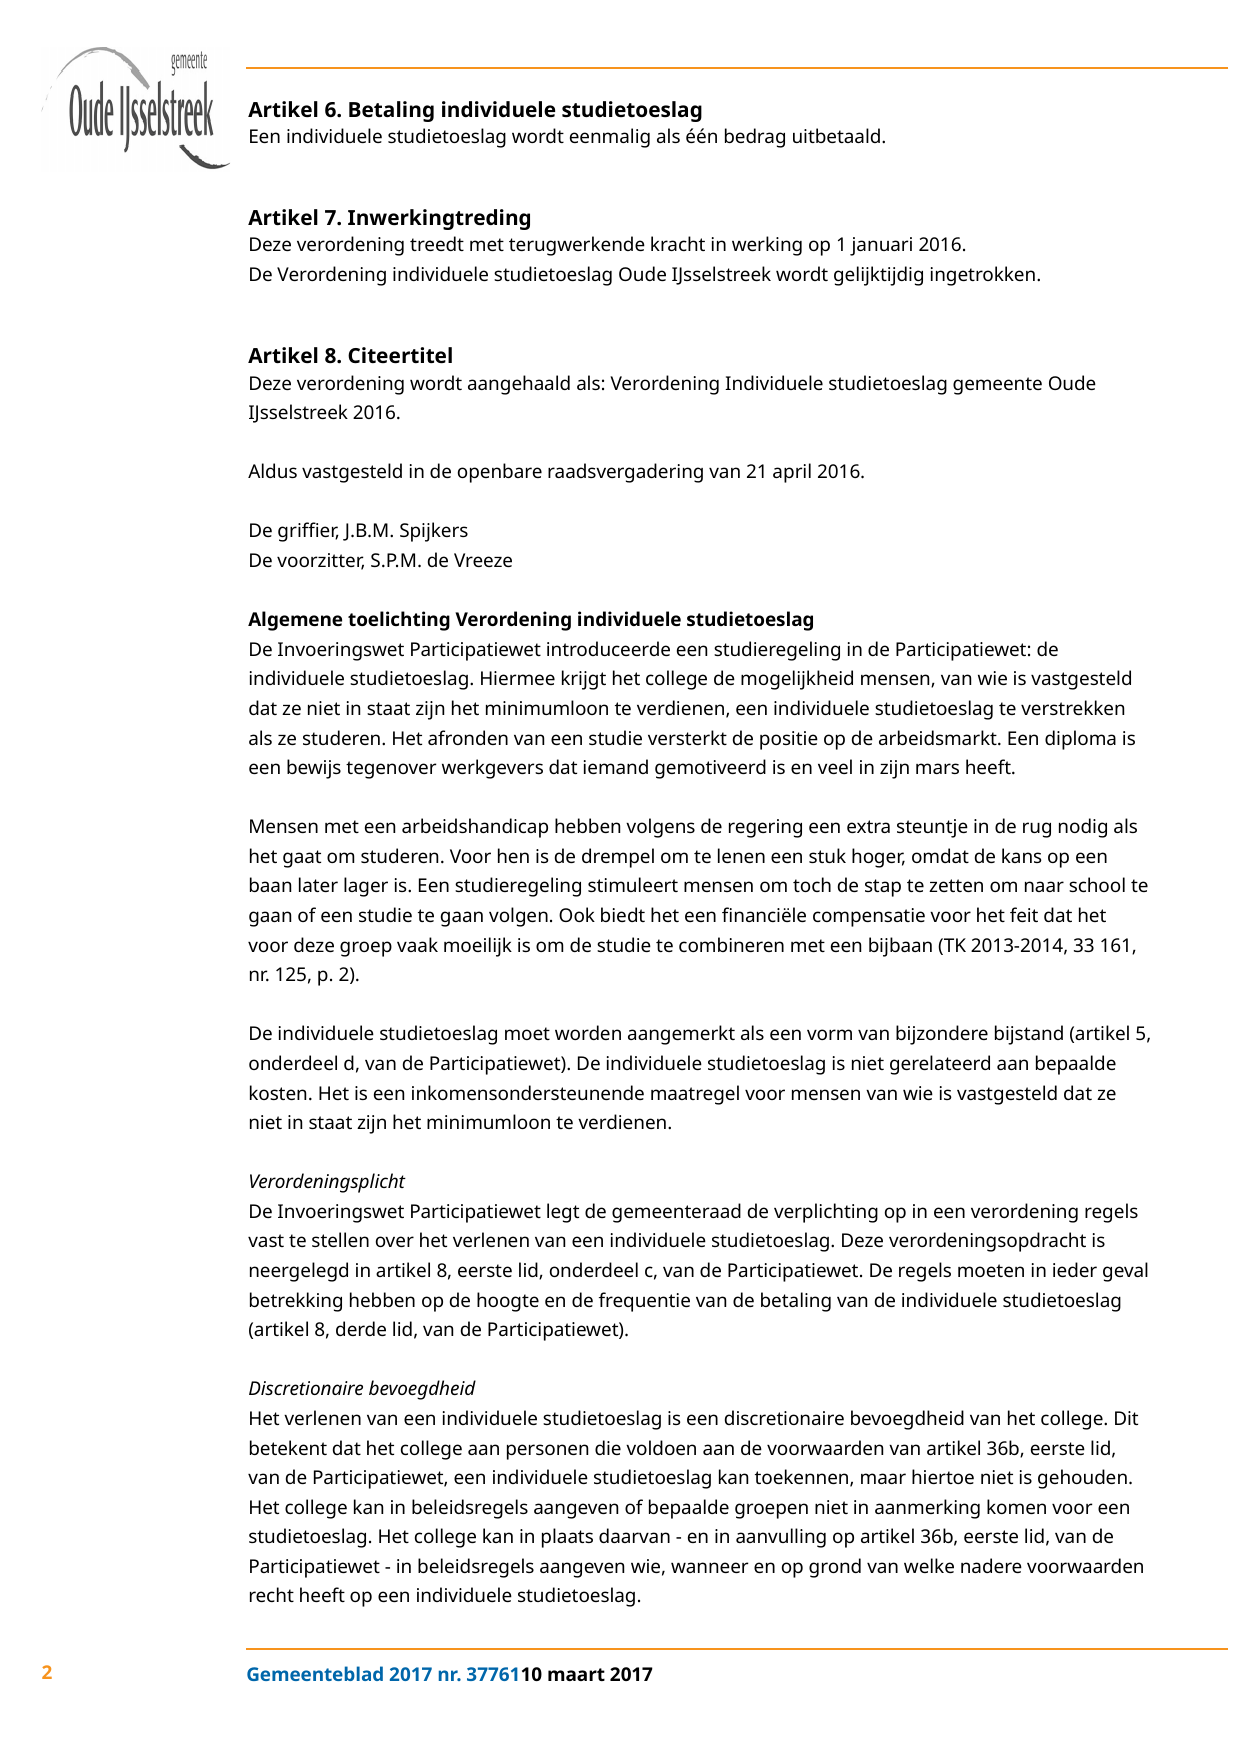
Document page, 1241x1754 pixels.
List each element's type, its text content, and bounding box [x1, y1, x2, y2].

text De individuele studietoeslag moet worden aangemerkt als een vorm van bijzondere bijstand (artikel 5, onderdeel d, van de Participatiewet). De individuele studietoeslag is niet gerelateerd aan bepaalde kosten. Het is een inkomensondersteunende maatregel voor mensen van wie is vastgesteld dat ze niet in staat zijn het minimumloon te verdienen. [248, 1021, 1152, 1135]
text De Verordening individuele studietoeslag Oude IJsselstreek wordt gelijktijdig ingetrokken. [248, 261, 1152, 287]
text Artikel 6. Betaling individuele studietoeslag [248, 95, 1152, 123]
text De voorzitter, S.P.M. de Vreeze [248, 547, 1152, 573]
text Deze verordening treedt met terugwerkende kracht in werking op 1 januari 2016. [248, 232, 1152, 257]
picture [41, 47, 231, 172]
text Het verlenen van een individuele studietoeslag is een discretionaire bevoegdheid van het college. Dit betekent dat het college aan personen die voldoen aan de voorwaarden van artikel 36b, eerste lid, van de Participatiewet, een individuele studietoeslag kan toekennen, maar hiertoe niet is gehouden. Het college kan in beleidsregels aangeven of bepaalde groepen niet in aanmerking komen voor een studietoeslag. Het college kan in plaats daarvan - en in aanvulling op artikel 36b, eerste lid, van de Participatiewet - in beleidsregels aangeven wie, wanneer en op grond van welke nadere voorwaarden recht heeft op een individuele studietoeslag. [248, 1405, 1152, 1608]
text De Invoeringswet Participatiewet introduceerde een studieregeling in de Participatiewet: de individuele studietoeslag. Hiermee krijgt het college de mogelijkheid mensen, van wie is vastgesteld dat ze niet in staat zijn het minimumloon te verdienen, een individuele studietoeslag te verstrekken als ze studeren. Het afronden van een studie versterkt de positie op de arbeidsmarkt. Een diploma is een bewijs tegenover werkgevers dat iemand gemotiveerd is en veel in zijn mars heeft. [248, 636, 1152, 780]
text Aldus vastgesteld in de openbare raadsvergadering van 21 april 2016. [248, 458, 1152, 484]
text De Invoeringswet Participatiewet legt de gemeenteraad de verplichting op in een verordening regels vast te stellen over het verlenen van een individuele studietoeslag. Deze verordeningsopdracht is neergelegd in artikel 8, eerste lid, onderdeel c, van de Participatiewet. De regels moeten in ieder geval betrekking hebben op de hoogte en de frequentie van de betaling van de individuele studietoeslag (artikel 8, derde lid, van de Participatiewet). [248, 1198, 1152, 1342]
text Discretionaire bevoegdheid [248, 1376, 1152, 1401]
text Mensen met een arbeidshandicap hebben volgens de regering een extra steuntje in de rug nodig als het gaat om studeren. Voor hen is de drempel om te lenen een stuk hoger, omdat de kans op een baan later lager is. Een studieregeling stimuleert mensen om toch de stap te zetten om naar school te gaan of een studie te gaan volgen. Ook biedt het een financiële compensatie voor het feit dat het voor deze groep vaak moeilijk is om de studie te combineren met een bijbaan (TK 2013-2014, 33 161, nr. 125, p. 2). [248, 813, 1152, 987]
text Artikel 7. Inwerkingtreding [248, 203, 1152, 232]
text Artikel 8. Citeertitel [248, 341, 1152, 370]
text Een individuele studietoeslag wordt eenmalig als één bedrag uitbetaald. [248, 123, 1152, 149]
text Deze verordening wordt aangehaald als: Verordening Individuele studietoeslag gemeente Oude IJsselstreek 2016. [248, 370, 1152, 425]
text Algemene toelichting Verordening individuele studietoeslag [248, 606, 1152, 632]
text Verordeningsplicht [248, 1168, 1152, 1194]
text De griffier, J.B.M. Spijkers [248, 518, 1152, 543]
